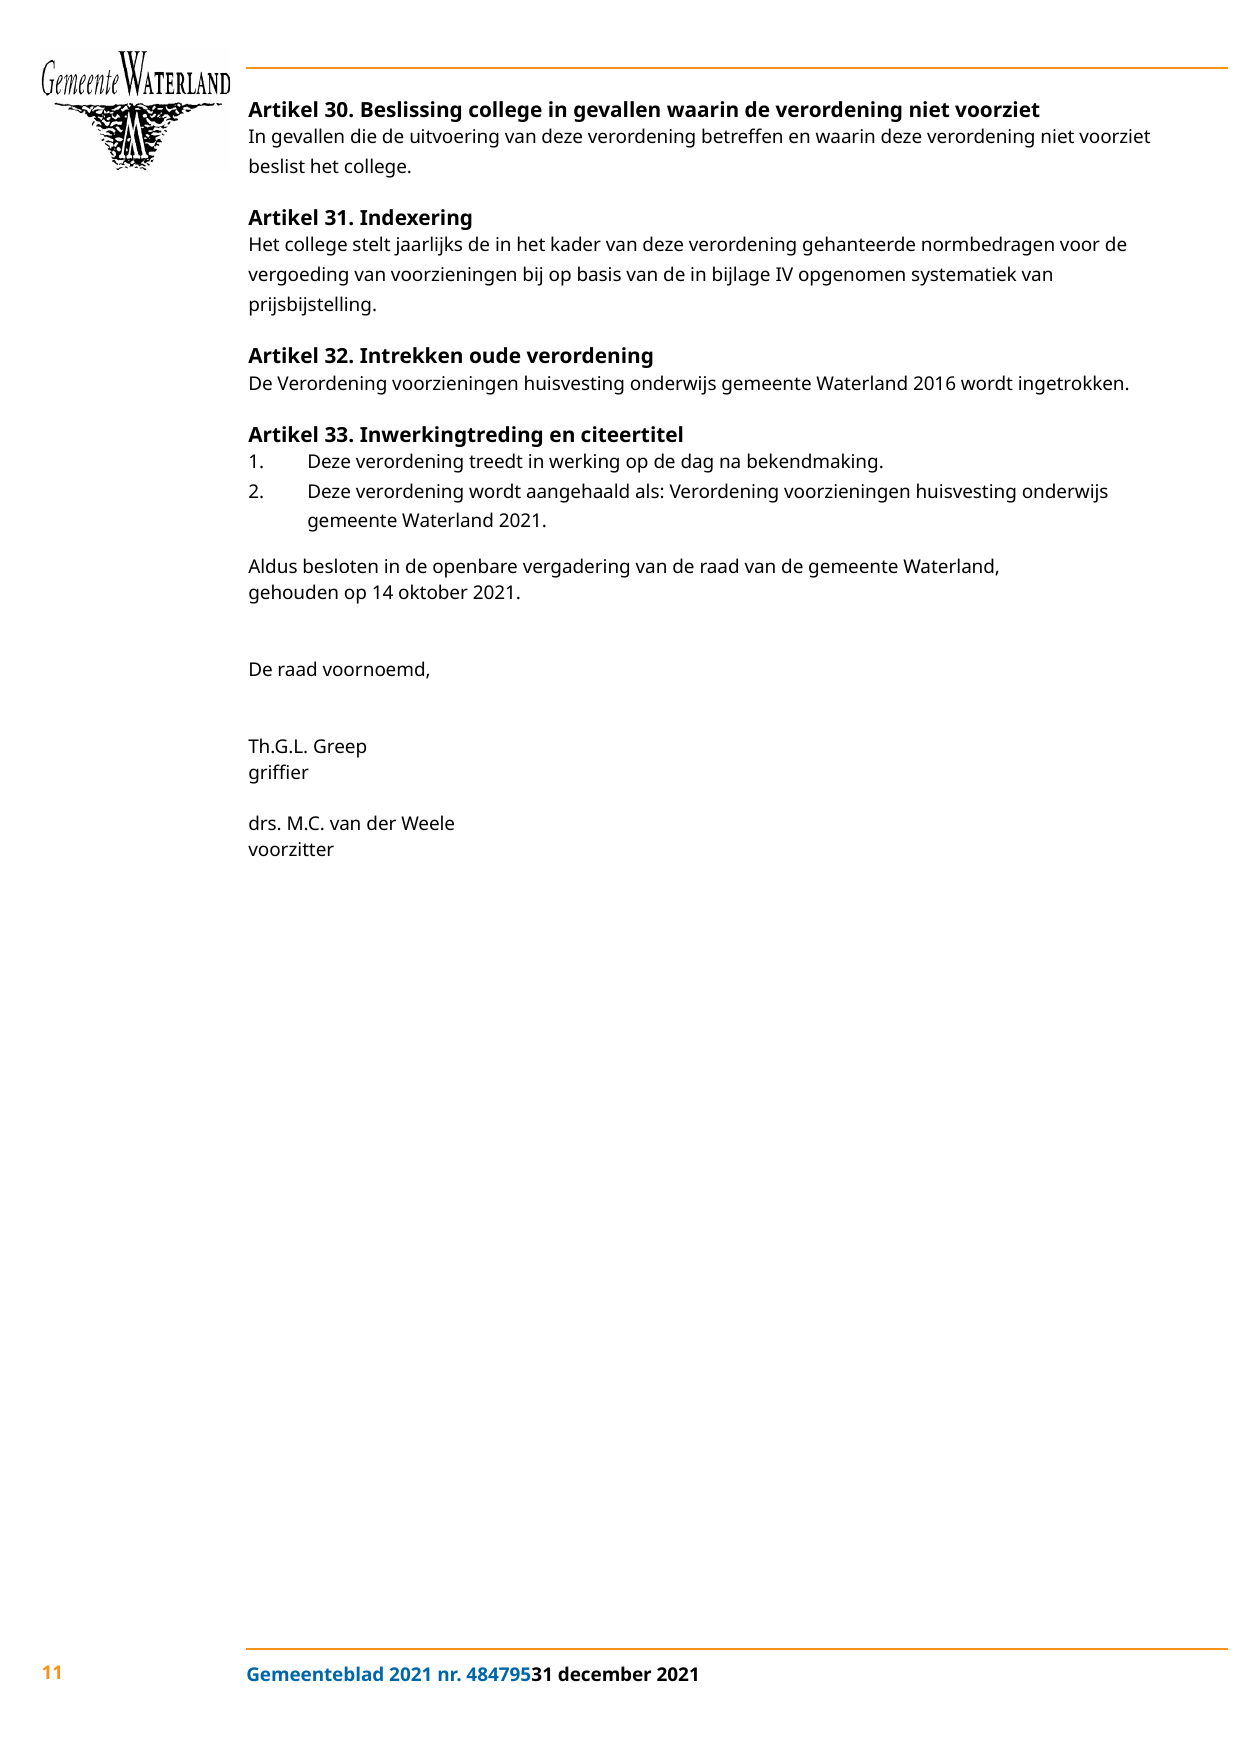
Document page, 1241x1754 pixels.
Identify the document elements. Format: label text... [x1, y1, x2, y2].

text De raad voornoemd, [248, 656, 1152, 682]
picture [41, 47, 231, 172]
text Th.G.L. Greep [248, 733, 1152, 759]
list Deze verordening wordt aangehaald als: Verordening voorzieningen huisvesting onderwijs gemeente Waterland 2021. [248, 478, 1152, 533]
text In gevallen die de uitvoering van deze verordening betreffen en waarin deze verordening niet voorziet beslist het college. [248, 123, 1152, 178]
text Het college stelt jaarlijks de in het kader van deze verordening gehanteerde normbedragen voor de vergoeding van voorzieningen bij op basis van de in bijlage IV opgenomen systematiek van prijsbijstelling. [248, 232, 1152, 317]
text Artikel 31. Indexering [248, 203, 1152, 232]
text Aldus besloten in de openbare vergadering van de raad van de gemeente Waterland, [248, 553, 1152, 579]
text De Verordening voorzieningen huisvesting onderwijs gemeente Waterland 2016 wordt ingetrokken. [248, 370, 1152, 395]
text Artikel 32. Intrekken oude verordening [248, 341, 1152, 370]
text Artikel 33. Inwerkingtreding en citeertitel [248, 420, 1152, 448]
text drs. M.C. van der Weele [248, 811, 1152, 836]
text griffier [248, 759, 1152, 785]
text Artikel 30. Beslissing college in gevallen waarin de verordening niet voorziet [248, 95, 1152, 123]
text voorzitter [248, 836, 1152, 862]
list Deze verordening treedt in werking op de dag na bekendmaking. [248, 448, 1152, 474]
text gehouden op 14 oktober 2021. [248, 579, 1152, 605]
